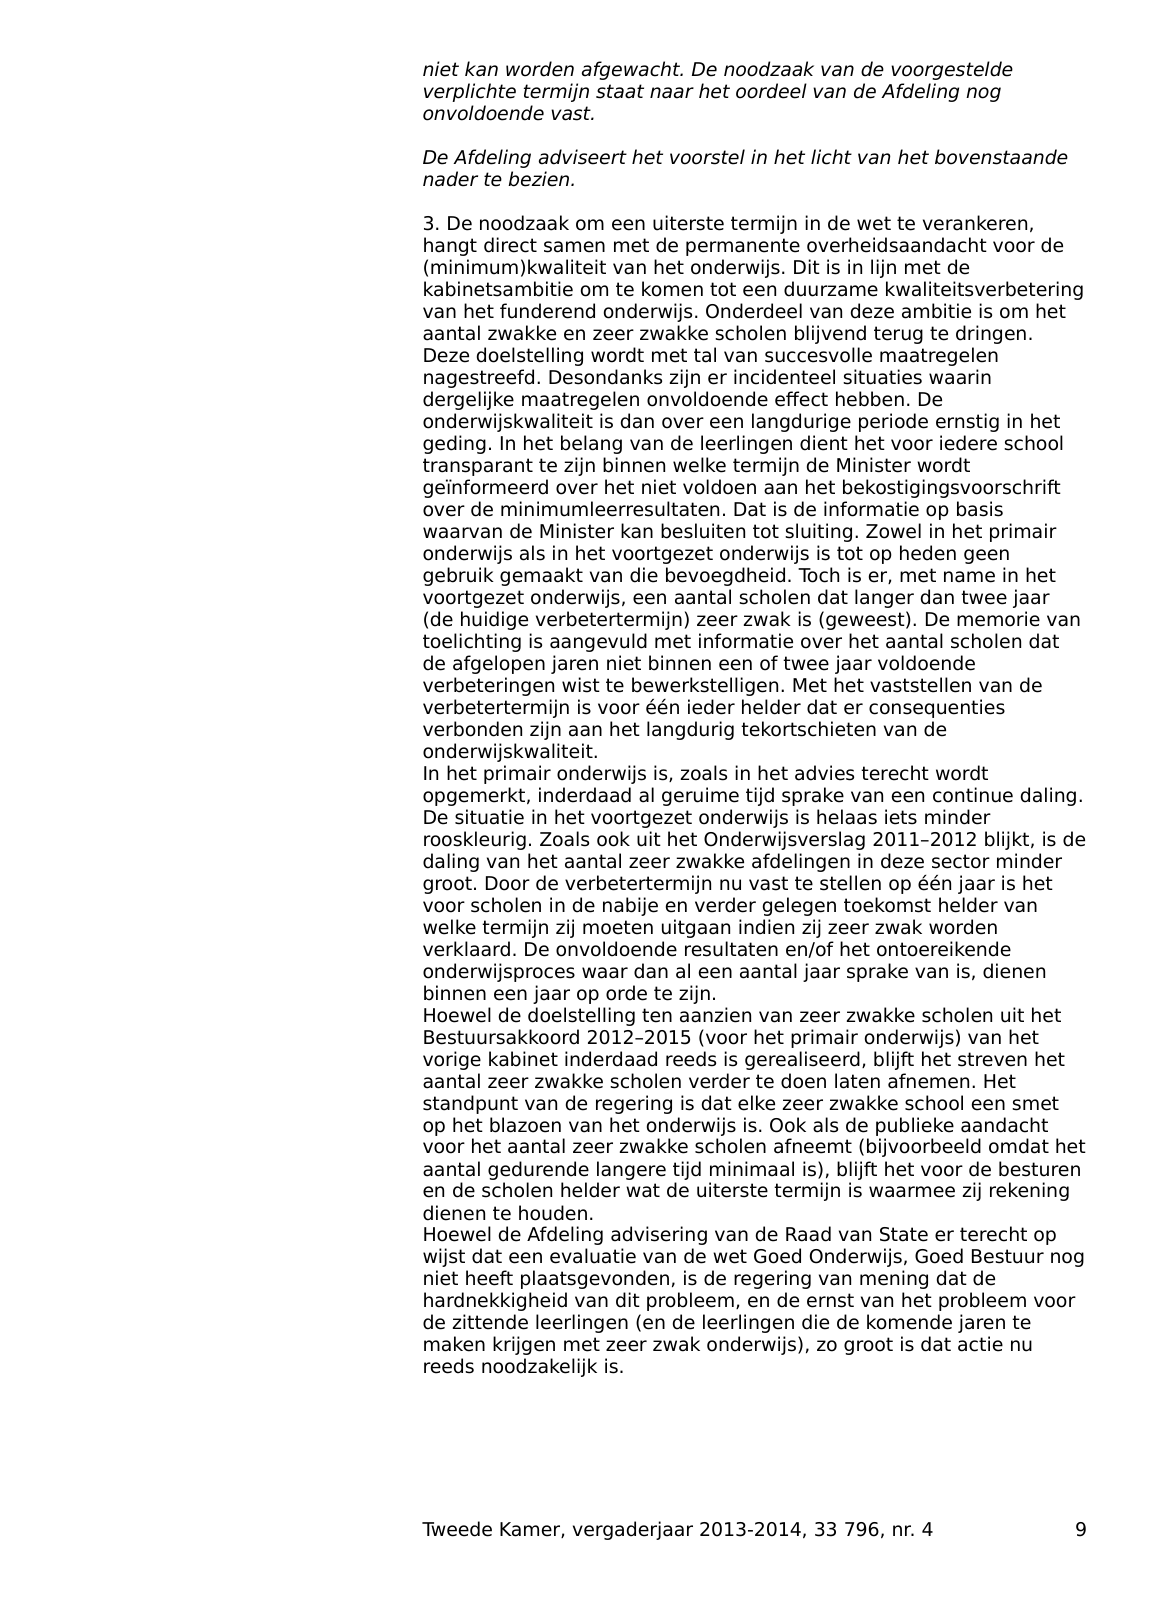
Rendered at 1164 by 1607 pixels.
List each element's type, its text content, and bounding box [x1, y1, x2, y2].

text De Afdeling adviseert het voorstel in het licht van het bovenstaande nader te bezien. [422, 147, 1087, 191]
text Hoewel de Afdeling advisering van de Raad van State er terecht op wijst dat een evaluatie van de wet Goed Onderwijs, Goed Bestuur nog niet heeft plaatsgevonden, is de regering van mening dat de hardnekkigheid van dit probleem, en de ernst van het probleem voor de zittende leerlingen (en de leerlingen die de komende jaren te maken krijgen met zeer zwak onderwijs), zo groot is dat actie nu reeds noodzakelijk is. [422, 1224, 1087, 1378]
text Hoewel de doelstelling ten aanzien van zeer zwakke scholen uit het Bestuursakkoord 2012–2015 (voor het primair onderwijs) van het vorige kabinet inderdaad reeds is gerealiseerd, blijft het streven het aantal zeer zwakke scholen verder te doen laten afnemen. Het standpunt van de regering is dat elke zeer zwakke school een smet op het blazoen van het onderwijs is. Ook als de publieke aandacht voor het aantal zeer zwakke scholen afneemt (bijvoorbeeld omdat het aantal gedurende langere tijd minimaal is), blijft het voor de besturen en de scholen helder wat de uiterste termijn is waarmee zij rekening dienen te houden. [422, 1004, 1087, 1224]
text niet kan worden afgewacht. De noodzaak van de voorgestelde verplichte termijn staat naar het oordeel van de Afdeling nog onvoldoende vast. [422, 59, 1087, 125]
text In het primair onderwijs is, zoals in het advies terecht wordt opgemerkt, inderdaad al geruime tijd sprake van een continue daling. De situatie in het voortgezet onderwijs is helaas iets minder rooskleurig. Zoals ook uit het Onderwijsverslag 2011–2012 blijkt, is de daling van het aantal zeer zwakke afdelingen in deze sector minder groot. Door de verbetertermijn nu vast te stellen op één jaar is het voor scholen in de nabije en verder gelegen toekomst helder van welke termijn zij moeten uitgaan indien zij zeer zwak worden verklaard. De onvoldoende resultaten en/of het ontoereikende onderwijsproces waar dan al een aantal jaar sprake van is, dienen binnen een jaar op orde te zijn. [422, 763, 1087, 1004]
text 3. De noodzaak om een uiterste termijn in de wet te verankeren, hangt direct samen met de permanente overheidsaandacht voor de (minimum)kwaliteit van het onderwijs. Dit is in lijn met de kabinetsambitie om te komen tot een duurzame kwaliteitsverbetering van het funderend onderwijs. Onderdeel van deze ambitie is om het aantal zwakke en zeer zwakke scholen blijvend terug te dringen. Deze doelstelling wordt met tal van succesvolle maatregelen nagestreefd. Desondanks zijn er incidenteel situaties waarin dergelijke maatregelen onvoldoende effect hebben. De onderwijskwaliteit is dan over een langdurige periode ernstig in het geding. In het belang van de leerlingen dient het voor iedere school transparant te zijn binnen welke termijn de Minister wordt geïnformeerd over het niet voldoen aan het bekostigingsvoorschrift over de minimumleerresultaten. Dat is de informatie op basis waarvan de Minister kan besluiten tot sluiting. Zowel in het primair onderwijs als in het voortgezet onderwijs is tot op heden geen gebruik gemaakt van die bevoegdheid. Toch is er, met name in het voortgezet onderwijs, een aantal scholen dat langer dan twee jaar (de huidige verbetertermijn) zeer zwak is (geweest). De memorie van toelichting is aangevuld met informatie over het aantal scholen dat de afgelopen jaren niet binnen een of twee jaar voldoende verbeteringen wist te bewerkstelligen. Met het vaststellen van de verbetertermijn is voor één ieder helder dat er consequenties verbonden zijn aan het langdurig tekortschieten van de onderwijskwaliteit. [422, 213, 1087, 763]
